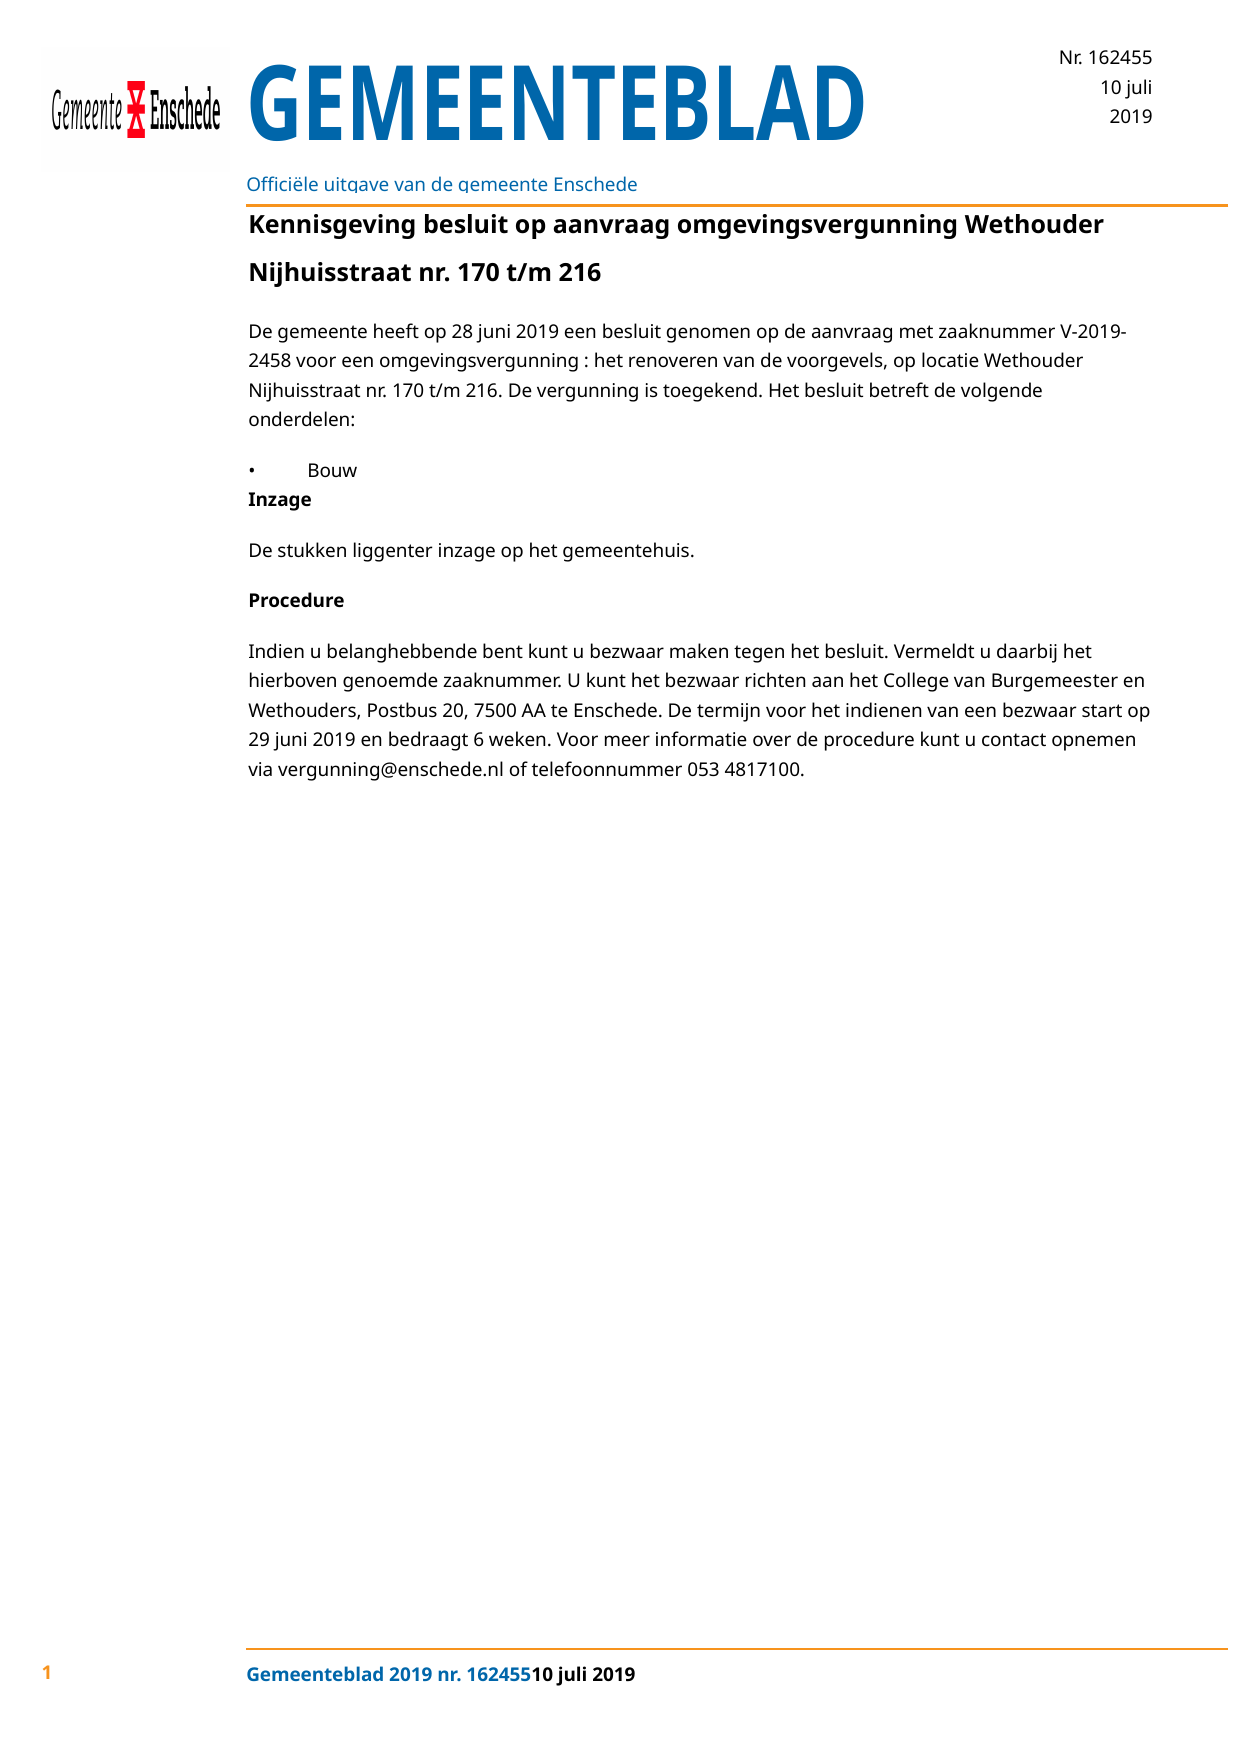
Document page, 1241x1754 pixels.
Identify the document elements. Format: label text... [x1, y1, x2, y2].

text Indien u belanghebbende bent kunt u bezwaar maken tegen het besluit. Vermeldt u daarbij het hierboven genoemde zaaknummer. U kunt het bezwaar richten aan het College van Burgemees­ter en Wethouders, Postbus 20, 7500 AA te Enschede. De termijn voor het indienen van een bezwaar start op 29 juni 2019 en bedraagt 6 weken. Voor meer informatie over de procedure kunt u contact opnemen via vergunning@enschede.nl of telefoonnummer 053 4817100. [248, 638, 1152, 782]
text Kennisgeving besluit op aanvraag omgevingsvergunning Wethouder Nijhuisstraat nr. 170 t/m 216 [248, 207, 1152, 288]
picture [41, 47, 231, 172]
text De gemeente heeft op 28 juni 2019 een besluit genomen op de aanvraag met zaaknummer V-2019-2458 voor een omgevingsvergunning : het renoveren van de voorgevels, op locatie Wethouder Nijhuisstraat nr. 170 t/m 216. De vergunning is toegekend. Het besluit betreft de volgende onderdelen: [248, 318, 1152, 432]
list Bouw [248, 457, 1152, 483]
text De stukken liggenter inzage op het gemeentehuis. [248, 537, 1152, 563]
text Inzage [248, 487, 1152, 512]
text Procedure [248, 587, 1152, 613]
